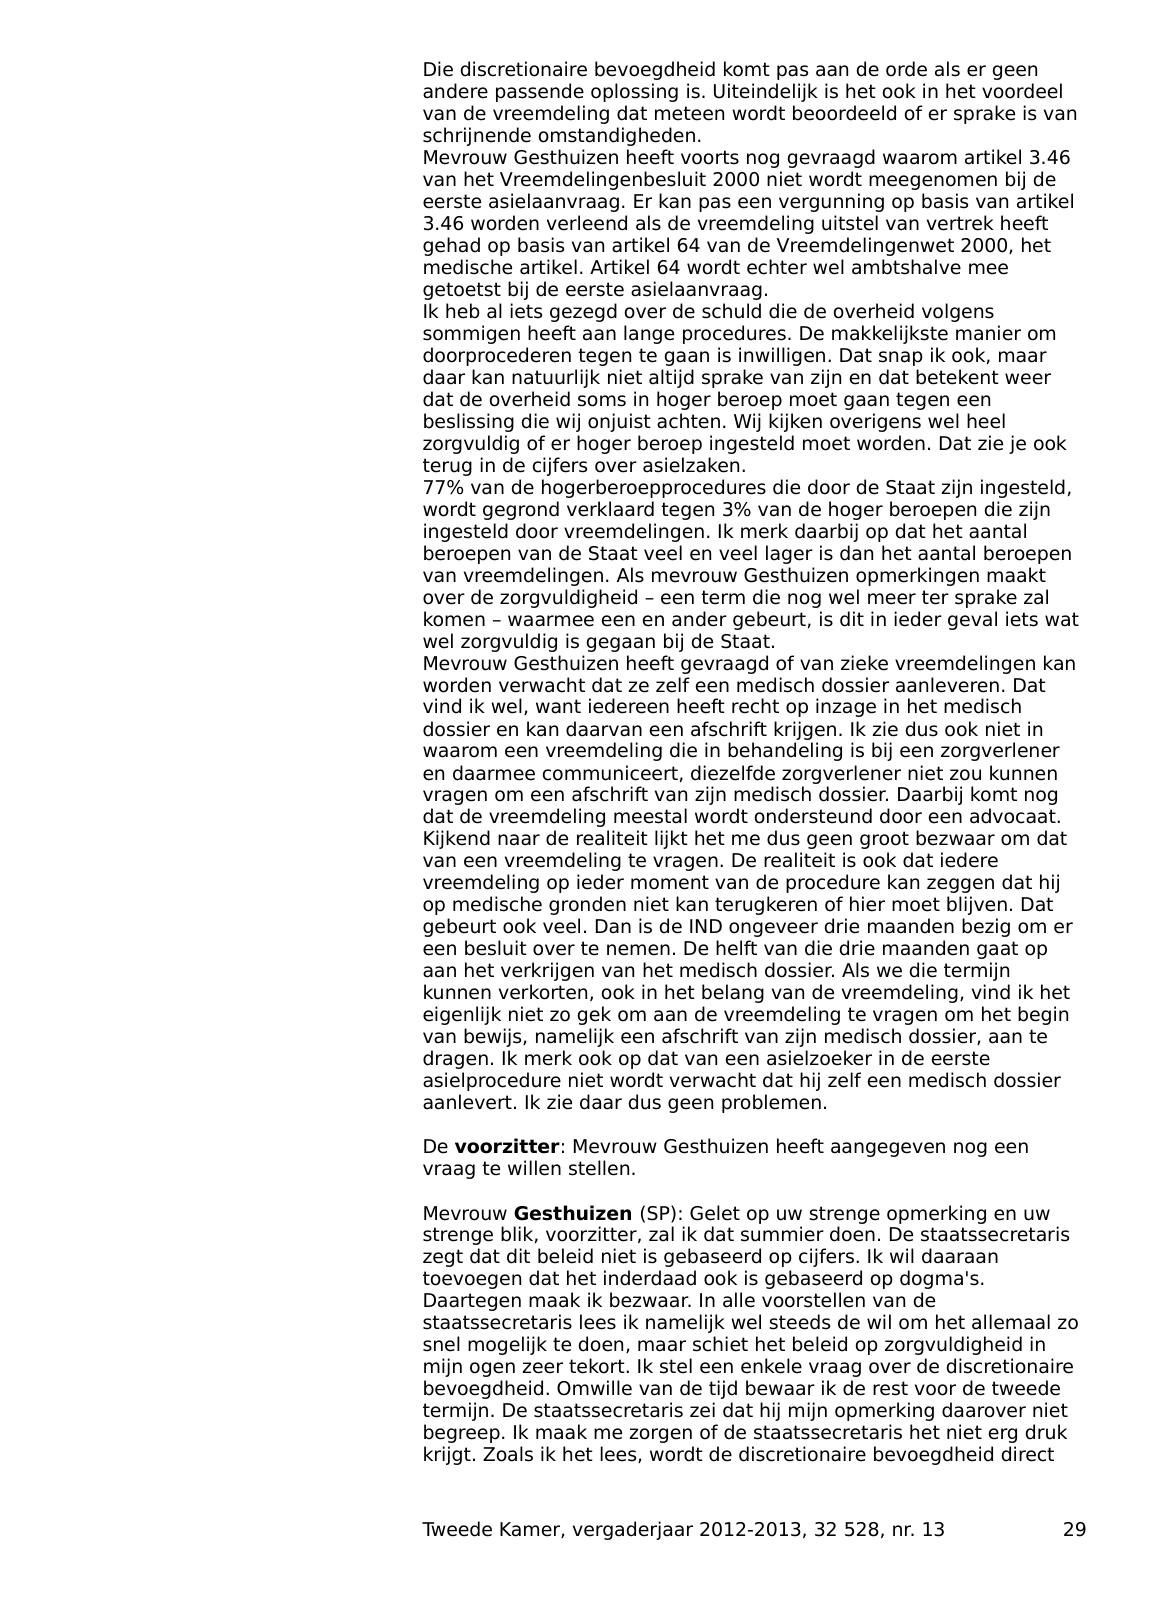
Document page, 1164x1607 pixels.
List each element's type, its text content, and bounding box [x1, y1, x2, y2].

text Mevrouw Gesthuizen heeft voorts nog gevraagd waarom artikel 3.46 van het Vreemdelingenbesluit 2000 niet wordt meegenomen bij de eerste asielaanvraag. Er kan pas een vergunning op basis van artikel 3.46 worden verleend als de vreemdeling uitstel van vertrek heeft gehad op basis van artikel 64 van de Vreemdelingenwet 2000, het medische artikel. Artikel 64 wordt echter wel ambtshalve mee getoetst bij de eerste asielaanvraag. [422, 147, 1087, 301]
text Die discretionaire bevoegdheid komt pas aan de orde als er geen andere passende oplossing is. Uiteindelijk is het ook in het voordeel van de vreemdeling dat meteen wordt beoordeeld of er sprake is van schrijnende omstandigheden. [422, 59, 1087, 147]
text Ik heb al iets gezegd over de schuld die de overheid volgens sommigen heeft aan lange procedures. De makkelijkste manier om doorprocederen tegen te gaan is inwilligen. Dat snap ik ook, maar daar kan natuurlijk niet altijd sprake van zijn en dat betekent weer dat de overheid soms in hoger beroep moet gaan tegen een beslissing die wij onjuist achten. Wij kijken overigens wel heel zorgvuldig of er hoger beroep ingesteld moet worden. Dat zie je ook terug in de cijfers over asielzaken. [422, 301, 1087, 477]
text De voorzitter: Mevrouw Gesthuizen heeft aangegeven nog een vraag te willen stellen. [422, 1136, 1087, 1180]
text Mevrouw Gesthuizen heeft gevraagd of van zieke vreemdelingen kan worden verwacht dat ze zelf een medisch dossier aanleveren. Dat vind ik wel, want iedereen heeft recht op inzage in het medisch dossier en kan daarvan een afschrift krijgen. Ik zie dus ook niet in waarom een vreemdeling die in behandeling is bij een zorgverlener en daarmee communiceert, diezelfde zorgverlener niet zou kunnen vragen om een afschrift van zijn medisch dossier. Daarbij komt nog dat de vreemdeling meestal wordt ondersteund door een advocaat. Kijkend naar de realiteit lijkt het me dus geen groot bezwaar om dat van een vreemdeling te vragen. De realiteit is ook dat iedere vreemdeling op ieder moment van de procedure kan zeggen dat hij op medische gronden niet kan terugkeren of hier moet blijven. Dat gebeurt ook veel. Dan is de IND ongeveer drie maanden bezig om er een besluit over te nemen. De helft van die drie maanden gaat op aan het verkrijgen van het medisch dossier. Als we die termijn kunnen verkorten, ook in het belang van de vreemdeling, vind ik het eigenlijk niet zo gek om aan de vreemdeling te vragen om het begin van bewijs, namelijk een afschrift van zijn medisch dossier, aan te dragen. Ik merk ook op dat van een asielzoeker in de eerste asielprocedure niet wordt verwacht dat hij zelf een medisch dossier aanlevert. Ik zie daar dus geen problemen. [422, 652, 1087, 1114]
text 77% van de hogerberoepprocedures die door de Staat zijn ingesteld, wordt gegrond verklaard tegen 3% van de hoger beroepen die zijn ingesteld door vreemdelingen. Ik merk daarbij op dat het aantal beroepen van de Staat veel en veel lager is dan het aantal beroepen van vreemdelingen. Als mevrouw Gesthuizen opmerkingen maakt over de zorgvuldigheid – een term die nog wel meer ter sprake zal komen – waarmee een en ander gebeurt, is dit in ieder geval iets wat wel zorgvuldig is gegaan bij de Staat. [422, 477, 1087, 652]
text Mevrouw Gesthuizen (SP): Gelet op uw strenge opmerking en uw strenge blik, voorzitter, zal ik dat summier doen. De staatssecretaris zegt dat dit beleid niet is gebaseerd op cijfers. Ik wil daaraan toevoegen dat het inderdaad ook is gebaseerd op dogma's. Daartegen maak ik bezwaar. In alle voorstellen van de staatssecretaris lees ik namelijk wel steeds de wil om het allemaal zo snel mogelijk te doen, maar schiet het beleid op zorgvuldigheid in mijn ogen zeer tekort. Ik stel een enkele vraag over de discretionaire bevoegdheid. Omwille van de tijd bewaar ik de rest voor de tweede termijn. De staatssecretaris zei dat hij mijn opmerking daarover niet begreep. Ik maak me zorgen of de staatssecretaris het niet erg druk krijgt. Zoals ik het lees, wordt de discretionaire bevoegdheid direct [422, 1202, 1087, 1466]
